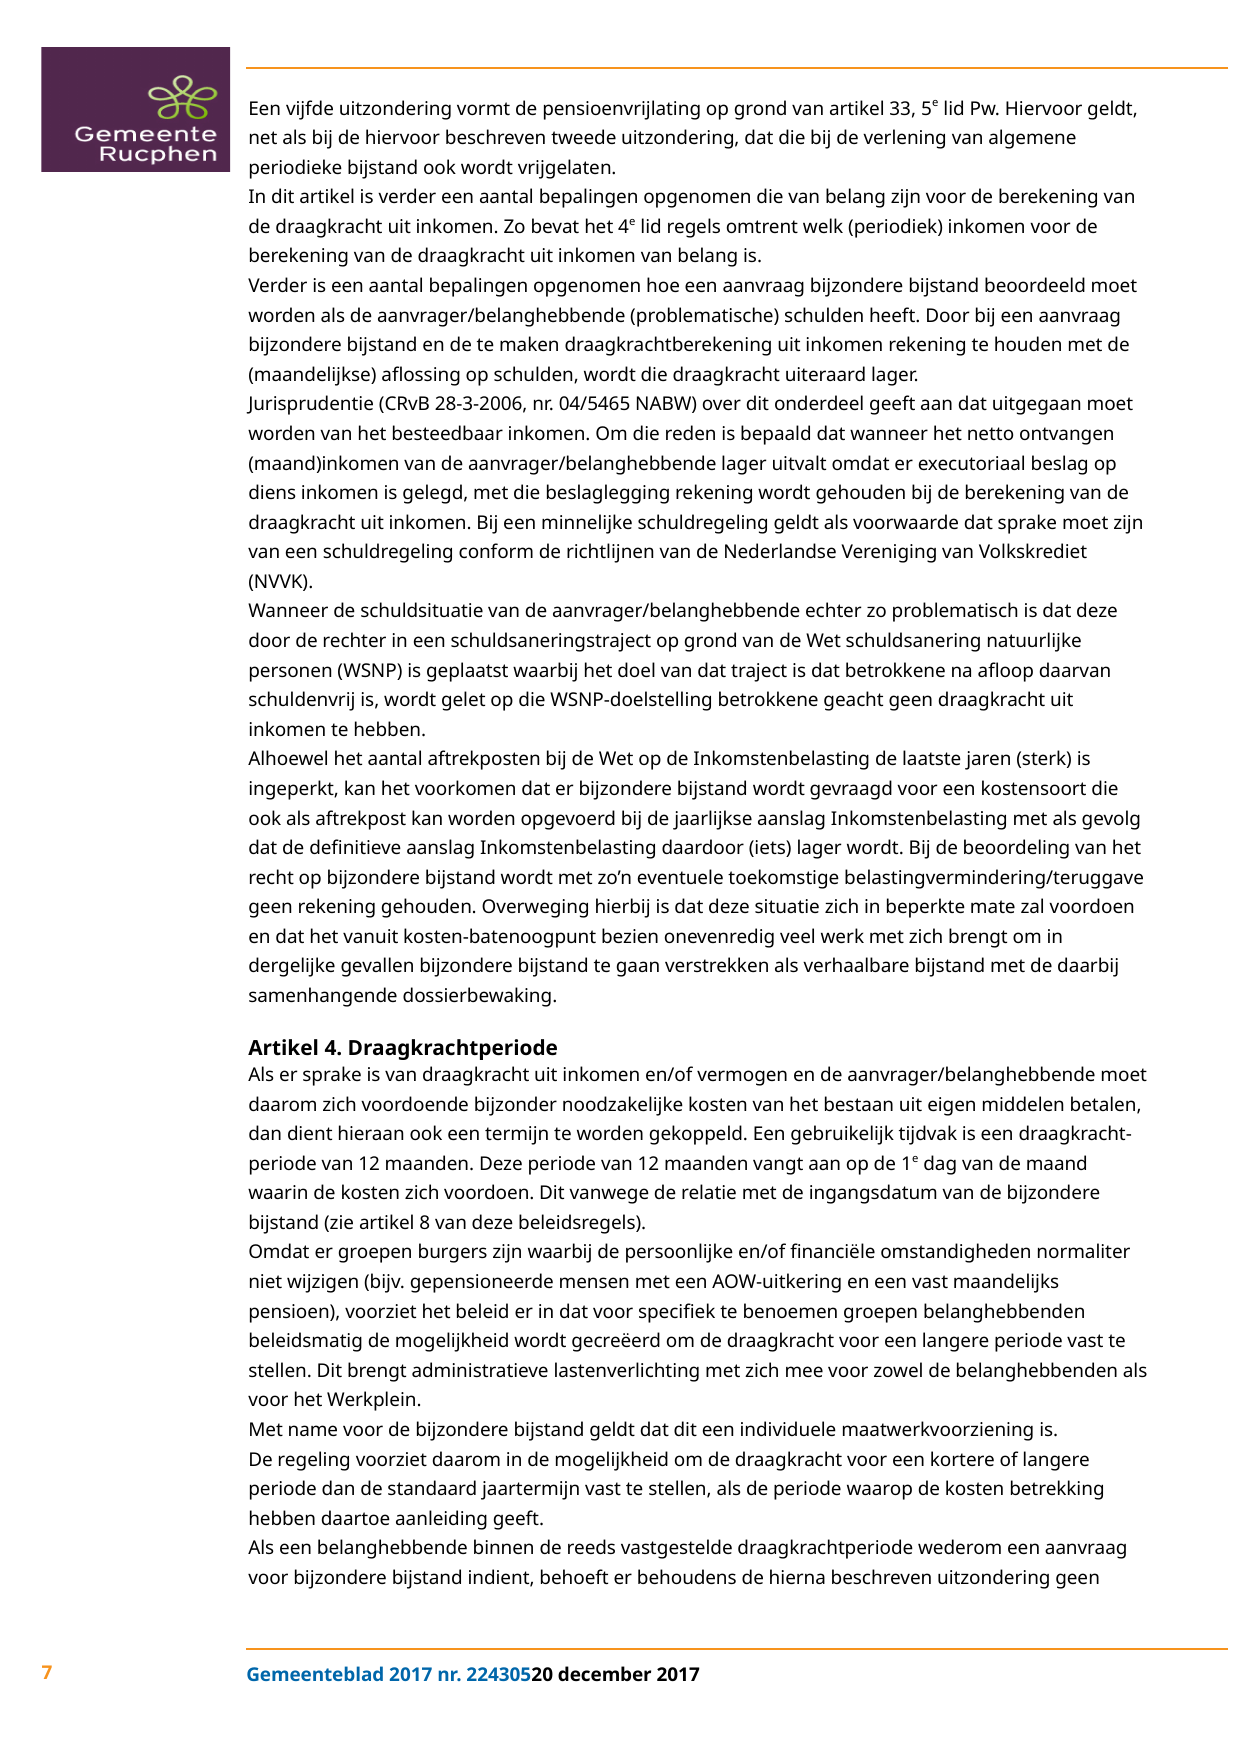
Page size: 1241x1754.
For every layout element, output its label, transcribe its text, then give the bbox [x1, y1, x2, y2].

text Artikel 4. Draagkrachtperiode [248, 1033, 1152, 1061]
text Met name voor de bijzondere bijstand geldt dat dit een individuele maatwerkvoorziening is. [248, 1416, 1152, 1442]
text Jurisprudentie (CRvB 28-3-2006, nr. 04/5465 NABW) over dit onderdeel geeft aan dat uitgegaan moet worden van het besteedbaar inkomen. Om die reden is bepaald dat wanneer het netto ontvangen (maand)inkomen van de aanvrager/belanghebbende lager uitvalt omdat er executoriaal beslag op diens inkomen is gelegd, met die beslaglegging rekening wordt gehouden bij de berekening van de draagkracht uit inkomen. Bij een minnelijke schuldregeling geldt als voorwaarde dat sprake moet zijn van een schuldregeling conform de richtlijnen van de Nederlandse Vereniging van Volkskrediet (NVVK). [248, 391, 1152, 594]
text Als een belanghebbende binnen de reeds vastgestelde draagkrachtperiode wederom een aanvraag voor bijzondere bijstand indient, behoeft er behoudens de hierna beschreven uitzondering geen [248, 1534, 1152, 1590]
text Alhoewel het aantal aftrekposten bij de Wet op de Inkomstenbelasting de laatste jaren (sterk) is ingeperkt, kan het voorkomen dat er bijzondere bijstand wordt gevraagd voor een kostensoort die ook als aftrekpost kan worden opgevoerd bij de jaarlijkse aanslag Inkomstenbelasting met als gevolg dat de definitieve aanslag Inkomstenbelasting daardoor (iets) lager wordt. Bij de beoordeling van het recht op bijzondere bijstand wordt met zo’n eventuele toekomstige belastingvermindering/teruggave geen rekening gehouden. Overweging hierbij is dat deze situatie zich in beperkte mate zal voordoen en dat het vanuit kosten-batenoogpunt bezien onevenredig veel werk met zich brengt om in dergelijke gevallen bijzondere bijstand te gaan verstrekken als verhaalbare bijstand met de daarbij samenhangende dossierbewaking. [248, 746, 1152, 1008]
text Verder is een aantal bepalingen opgenomen hoe een aanvraag bijzondere bijstand beoordeeld moet worden als de aanvrager/belanghebbende (problematische) schulden heeft. Door bij een aanvraag bijzondere bijstand en de te maken draagkrachtberekening uit inkomen rekening te houden met de (maandelijkse) aflossing op schulden, wordt die draagkracht uiteraard lager. [248, 272, 1152, 387]
text Als er sprake is van draagkracht uit inkomen en/of vermogen en de aanvrager/belanghebbende moet daarom zich voordoende bijzonder noodzakelijke kosten van het bestaan uit eigen middelen betalen, dan dient hieraan ook een termijn te worden gekoppeld. Een gebruikelijk tijdvak is een draagkracht-periode van 12 maanden. Deze periode van 12 maanden vangt aan op de 1e dag van de maand waarin de kosten zich voordoen. Dit vanwege de relatie met de ingangsdatum van de bijzondere bijstand (zie artikel 8 van deze beleidsregels). [248, 1061, 1152, 1235]
text In dit artikel is verder een aantal bepalingen opgenomen die van belang zijn voor de berekening van de draagkracht uit inkomen. Zo bevat het 4e lid regels omtrent welk (periodiek) inkomen voor de berekening van de draagkracht uit inkomen van belang is. [248, 183, 1152, 268]
text De regeling voorziet daarom in de mogelijkheid om de draagkracht voor een kortere of langere periode dan de standaard jaartermijn vast te stellen, als de periode waarop de kosten betrekking hebben daartoe aanleiding geeft. [248, 1446, 1152, 1531]
picture [41, 47, 231, 172]
text Een vijfde uitzondering vormt de pensioenvrijlating op grond van artikel 33, 5e lid Pw. Hiervoor geldt, net als bij de hiervoor beschreven tweede uitzondering, dat die bij de verlening van algemene periodieke bijstand ook wordt vrijgelaten. [248, 95, 1152, 180]
text Wanneer de schuldsituatie van de aanvrager/belanghebbende echter zo problematisch is dat deze door de rechter in een schuldsaneringstraject op grond van de Wet schuldsanering natuurlijke personen (WSNP) is geplaatst waarbij het doel van dat traject is dat betrokkene na afloop daarvan schuldenvrij is, wordt gelet op die WSNP-doelstelling betrokkene geacht geen draagkracht uit inkomen te hebben. [248, 598, 1152, 742]
text Omdat er groepen burgers zijn waarbij de persoonlijke en/of financiële omstandigheden normaliter niet wijzigen (bijv. gepensioneerde mensen met een AOW-uitkering en een vast maandelijks pensioen), voorziet het beleid er in dat voor specifiek te benoemen groepen belanghebbenden beleidsmatig de mogelijkheid wordt gecreëerd om de draagkracht voor een langere periode vast te stellen. Dit brengt administratieve lastenverlichting met zich mee voor zowel de belanghebbenden als voor het Werkplein. [248, 1239, 1152, 1412]
